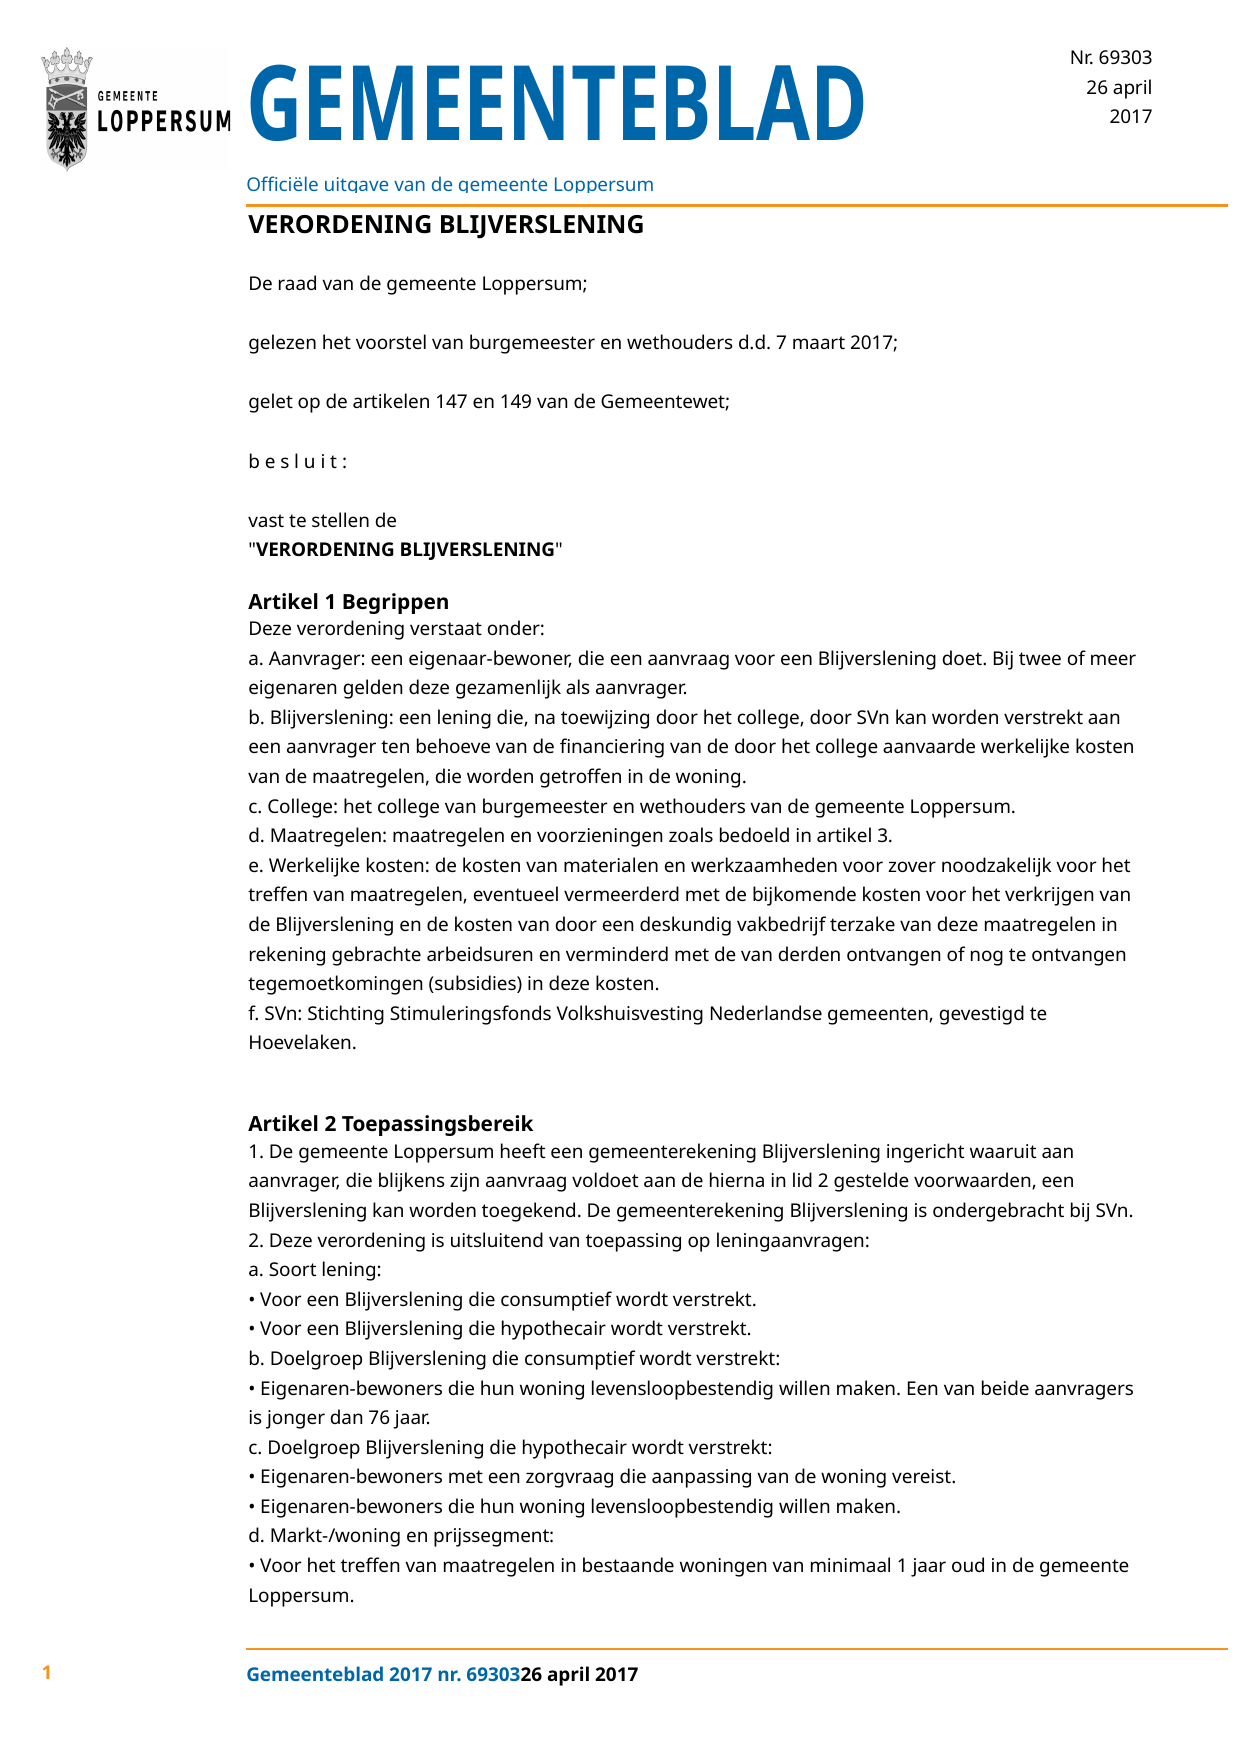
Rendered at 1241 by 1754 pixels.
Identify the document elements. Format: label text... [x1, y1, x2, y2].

text c. Doelgroep Blijverslening die hypothecair wordt verstrekt: [248, 1434, 1152, 1459]
text a. Aanvrager: een eigenaar-bewoner, die een aanvraag voor een Blijverslening doet. Bij twee of meer eigenaren gelden deze gezamenlijk als aanvrager. [248, 645, 1152, 700]
text b e s l u i t : [248, 448, 1152, 473]
text b. Blijverslening: een lening die, na toewijzing door het college, door SVn kan worden verstrekt aan een aanvrager ten behoeve van de financiering van de door het college aanvaarde werkelijke kosten van de maatregelen, die worden getroffen in de woning. [248, 704, 1152, 789]
text Artikel 2 Toepassingsbereik [248, 1109, 1152, 1138]
text c. College: het college van burgemeester en wethouders van de gemeente Loppersum. [248, 793, 1152, 819]
text Deze verordening verstaat onder: [248, 615, 1152, 641]
text • Voor een Blijverslening die hypothecair wordt verstrekt. [248, 1316, 1152, 1341]
text • Eigenaren-bewoners die hun woning levensloopbestendig willen maken. [248, 1493, 1152, 1519]
text a. Soort lening: [248, 1256, 1152, 1282]
text VERORDENING BLIJVERSLENING [248, 207, 1152, 241]
text • Eigenaren-bewoners met een zorgvraag die aanpassing van de woning vereist. [248, 1463, 1152, 1489]
text "VERORDENING BLIJVERSLENING" [248, 537, 1152, 562]
text De raad van de gemeente Loppersum; [248, 270, 1152, 296]
text 2. Deze verordening is uitsluitend van toepassing op leningaanvragen: [248, 1227, 1152, 1252]
text Artikel 1 Begrippen [248, 587, 1152, 615]
picture [41, 47, 231, 172]
text d. Markt-/woning en prijssegment: [248, 1523, 1152, 1548]
text gelezen het voorstel van burgemeester en wethouders d.d. 7 maart 2017; [248, 329, 1152, 355]
text • Voor het treffen van maatregelen in bestaande woningen van minimaal 1 jaar oud in de gemeente Loppersum. [248, 1552, 1152, 1607]
text b. Doelgroep Blijverslening die consumptief wordt verstrekt: [248, 1345, 1152, 1371]
text 1. De gemeente Loppersum heeft een gemeenterekening Blijverslening ingericht waaruit aan aanvrager, die blijkens zijn aanvraag voldoet aan de hierna in lid 2 gestelde voorwaarden, een Blijverslening kan worden toegekend. De gemeenterekening Blijverslening is ondergebracht bij SVn. [248, 1138, 1152, 1223]
text d. Maatregelen: maatregelen en voorzieningen zoals bedoeld in artikel 3. [248, 822, 1152, 848]
text • Voor een Blijverslening die consumptief wordt verstrekt. [248, 1286, 1152, 1312]
text gelet op de artikelen 147 en 149 van de Gemeentewet; [248, 389, 1152, 414]
text e. Werkelijke kosten: de kosten van materialen en werkzaamheden voor zover noodzakelijk voor het treffen van maatregelen, eventueel vermeerderd met de bijkomende kosten voor het verkrijgen van de Blijverslening en de kosten van door een deskundig vakbedrijf terzake van deze maatregelen in rekening gebrachte arbeidsuren en verminderd met de van derden ontvangen of nog te ontvangen tegemoetkomingen (subsidies) in deze kosten. [248, 852, 1152, 996]
text • Eigenaren-bewoners die hun woning levensloopbestendig willen maken. Een van beide aanvragers is jonger dan 76 jaar. [248, 1375, 1152, 1430]
text vast te stellen de [248, 507, 1152, 533]
text f. SVn: Stichting Stimuleringsfonds Volkshuisvesting Nederlandse gemeenten, gevestigd te Hoevelaken. [248, 1000, 1152, 1055]
